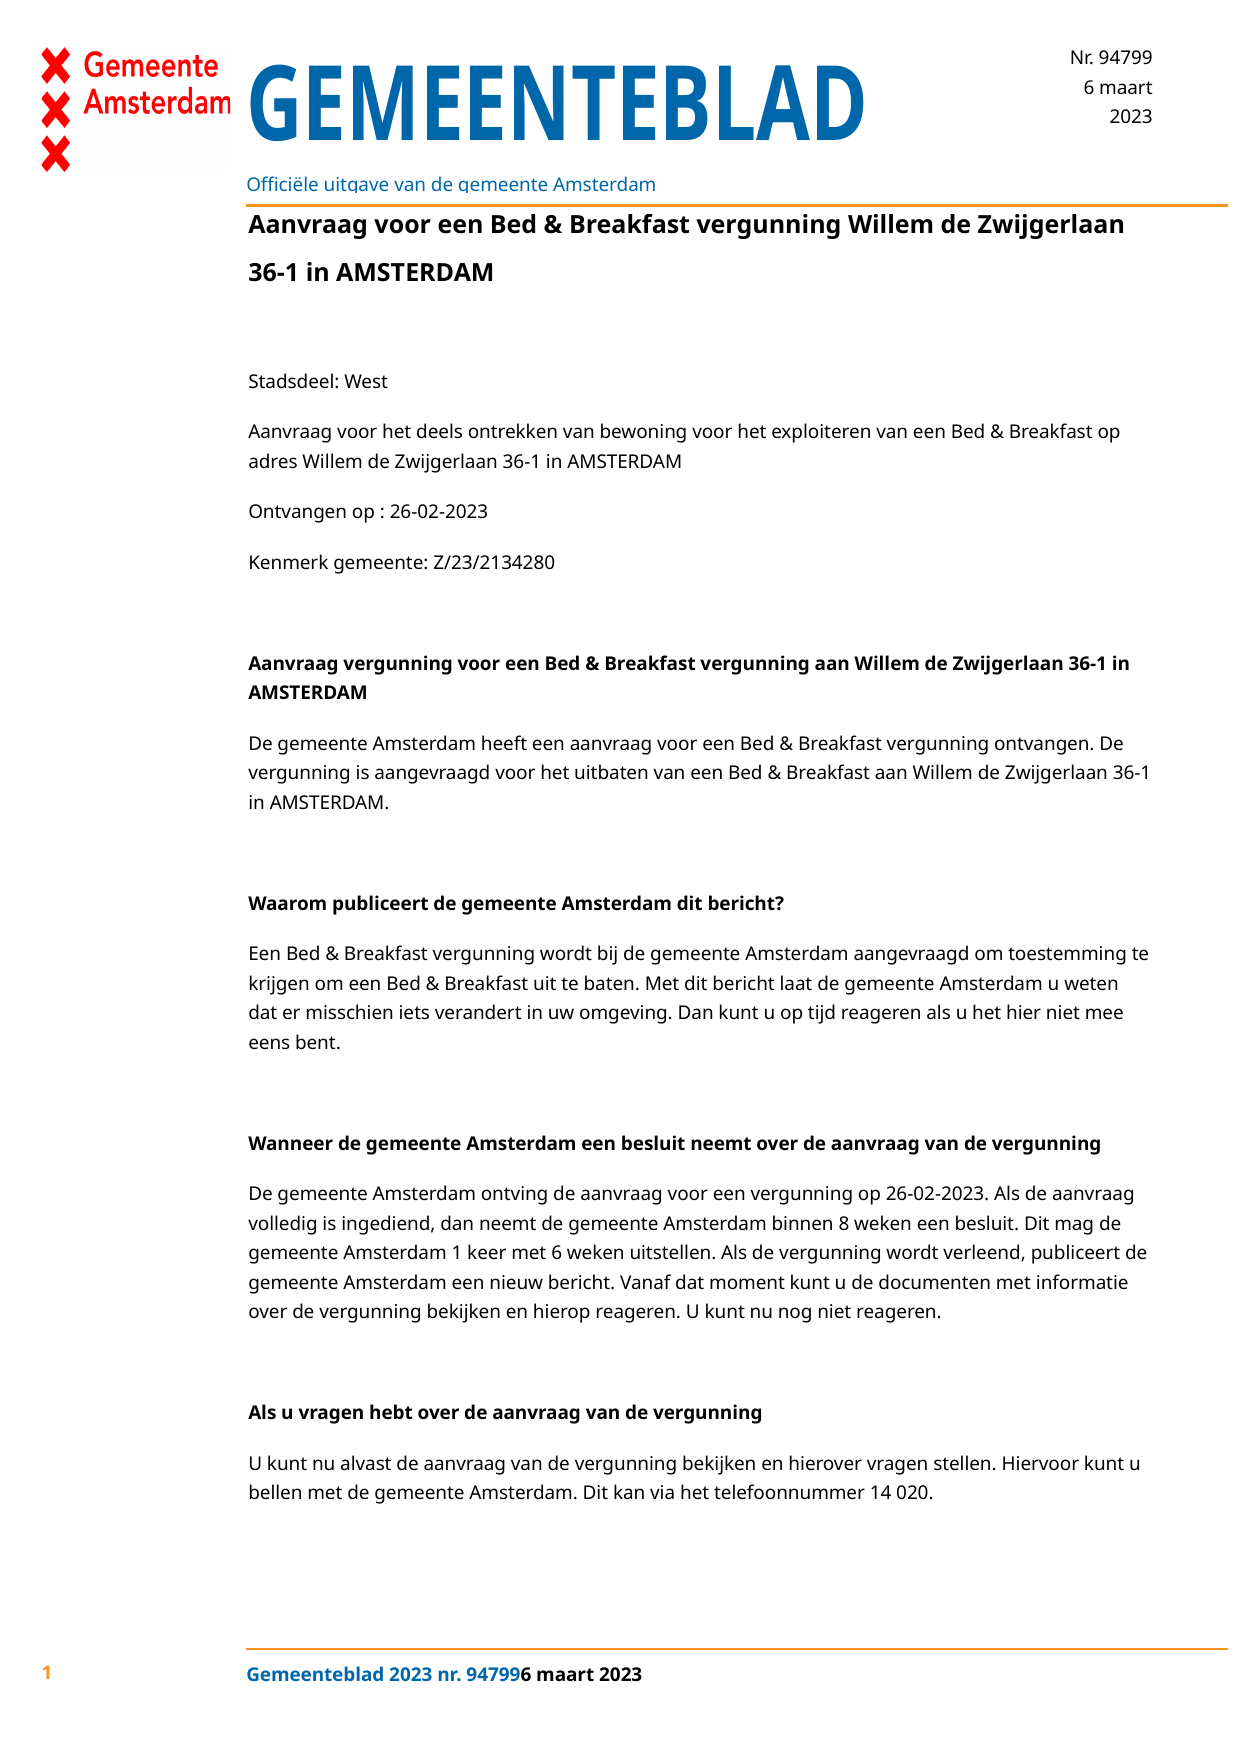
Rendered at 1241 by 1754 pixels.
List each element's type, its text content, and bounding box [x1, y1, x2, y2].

text Kenmerk gemeente: Z/23/2134280 [248, 549, 1152, 575]
text Aanvraag voor een Bed & Breakfast vergunning Willem de Zwijgerlaan 36-1 in AMSTERDAM [248, 207, 1152, 288]
text De gemeente Amsterdam heeft een aanvraag voor een Bed & Breakfast vergunning ontvangen. De vergunning is aangevraagd voor het uitbaten van een Bed & Breakfast aan Willem de Zwijgerlaan 36-1 in AMSTERDAM. [248, 730, 1152, 815]
text Een Bed & Breakfast vergunning wordt bij de gemeente Amsterdam aangevraagd om toestemming te krijgen om een Bed & Breakfast uit te baten. Met dit bericht laat de gemeente Amsterdam u weten dat er misschien iets verandert in uw omgeving. Dan kunt u op tijd reageren als u het hier niet mee eens bent. [248, 940, 1152, 1055]
text Ontvangen op : 26-02-2023 [248, 499, 1152, 524]
text De gemeente Amsterdam ontving de aanvraag voor een vergunning op 26-02-2023. Als de aanvraag volledig is ingediend, dan neemt de gemeente Amsterdam binnen 8 weken een besluit. Dit mag de gemeente Amsterdam 1 keer met 6 weken uitstellen. Als de vergunning wordt verleend, publiceert de gemeente Amsterdam een nieuw bericht. Vanaf dat moment kunt u de documenten met informatie over de vergunning bekijken en hierop reageren. U kunt nu nog niet reageren. [248, 1180, 1152, 1324]
text Aanvraag voor het deels ontrekken van bewoning voor het exploiteren van een Bed & Breakfast op adres Willem de Zwijgerlaan 36-1 in AMSTERDAM [248, 419, 1152, 474]
text Waarom publiceert de gemeente Amsterdam dit bericht? [248, 890, 1152, 916]
text U kunt nu alvast de aanvraag van de vergunning bekijken en hierover vragen stellen. Hiervoor kunt u bellen met de gemeente Amsterdam. Dit kan via het telefoonnummer 14 020. [248, 1450, 1152, 1505]
text Wanneer de gemeente Amsterdam een besluit neemt over de aanvraag van de vergunning [248, 1130, 1152, 1156]
text Stadsdeel: West [248, 368, 1152, 394]
text Aanvraag vergunning voor een Bed & Breakfast vergunning aan Willem de Zwijgerlaan 36-1 in AMSTERDAM [248, 650, 1152, 705]
picture [41, 47, 231, 172]
text Als u vragen hebt over de aanvraag van de vergunning [248, 1399, 1152, 1425]
